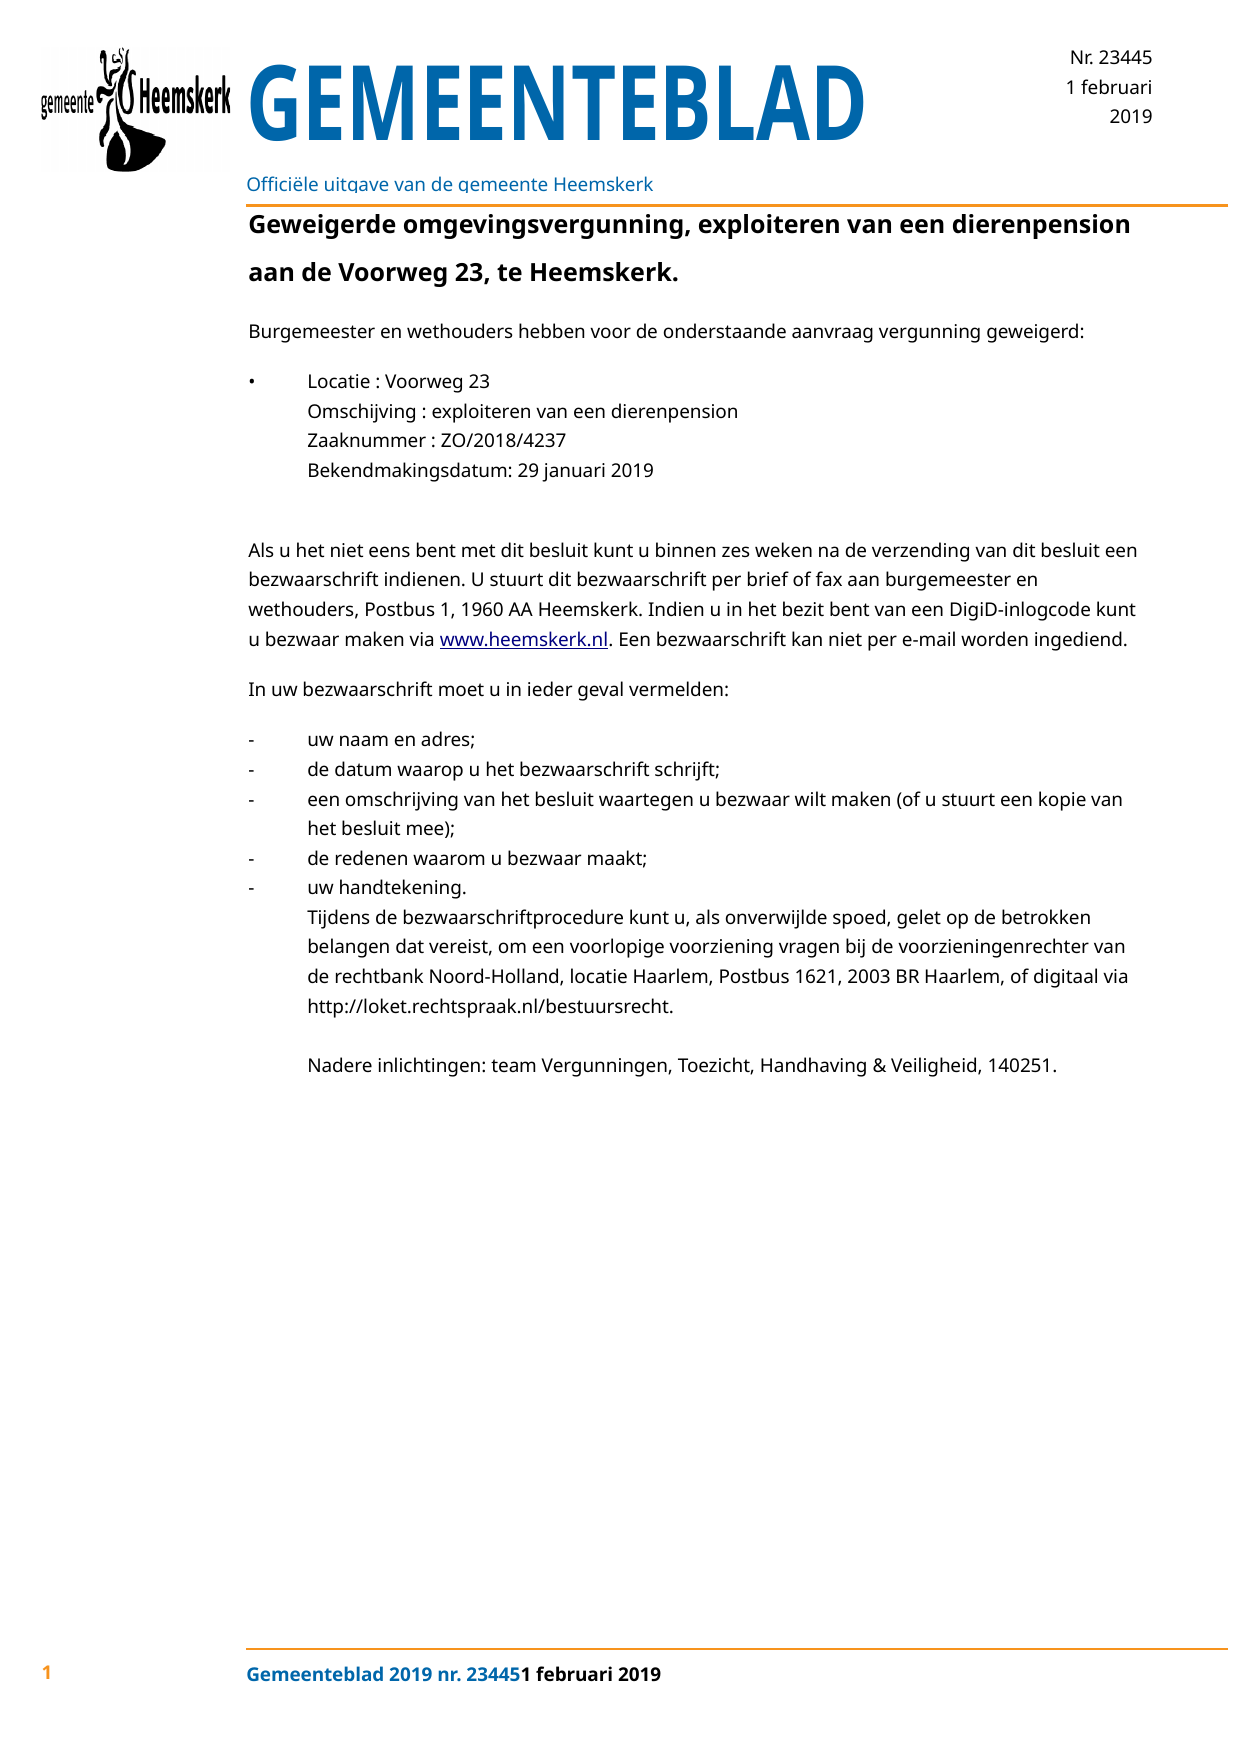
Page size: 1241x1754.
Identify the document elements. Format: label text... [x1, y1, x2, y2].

list uw naam en adres; [248, 727, 1152, 752]
text Burgemeester en wethouders hebben voor de onderstaande aanvraag vergunning geweigerd: [248, 318, 1152, 344]
list Zaaknummer : ZO/2018/4237 [248, 427, 1152, 453]
list de redenen waarom u bezwaar maakt; [248, 845, 1152, 871]
list de datum waarop u het bezwaarschrift schrijft; [248, 756, 1152, 782]
list een omschrijving van het besluit waartegen u bezwaar wilt maken (of u stuurt een kopie van het besluit mee); [248, 786, 1152, 841]
list Omschijving : exploiteren van een dierenpension [248, 398, 1152, 424]
picture [41, 47, 231, 172]
list Nadere inlichtingen: team Vergunningen, Toezicht, Handhaving & Veiligheid, 140251. [248, 1052, 1152, 1078]
list Tijdens de bezwaarschriftprocedure kunt u, als onverwijlde spoed, gelet op de betrokken belangen dat vereist, om een voorlopige voorziening vragen bij de voorzieningenrechter van de rechtbank Noord-Holland, locatie Haarlem, Postbus 1621, 2003 BR Haarlem, of digitaal via http://loket.rechtspraak.nl/bestuursrecht. [248, 904, 1152, 1019]
list Bekendmakingsdatum: 29 januari 2019 [248, 457, 1152, 483]
text In uw bezwaarschrift moet u in ieder geval vermelden: [248, 676, 1152, 702]
list uw handtekening. [248, 874, 1152, 900]
text Als u het niet eens bent met dit besluit kunt u binnen zes weken na de verzending van dit besluit een bezwaarschrift indienen. U stuurt dit bezwaarschrift per brief of fax aan burgemeester en wethouders, Postbus 1, 1960 AA Heemskerk. Indien u in het bezit bent van een DigiD-inlogcode kunt u bezwaar maken via www.heemskerk.nl. Een bezwaarschrift kan niet per e-mail worden ingediend. [248, 537, 1152, 652]
list Locatie : Voorweg 23 [248, 368, 1152, 394]
text Geweigerde omgevingsvergunning, exploiteren van een dierenpension aan de Voorweg 23, te Heemskerk. [248, 207, 1152, 288]
